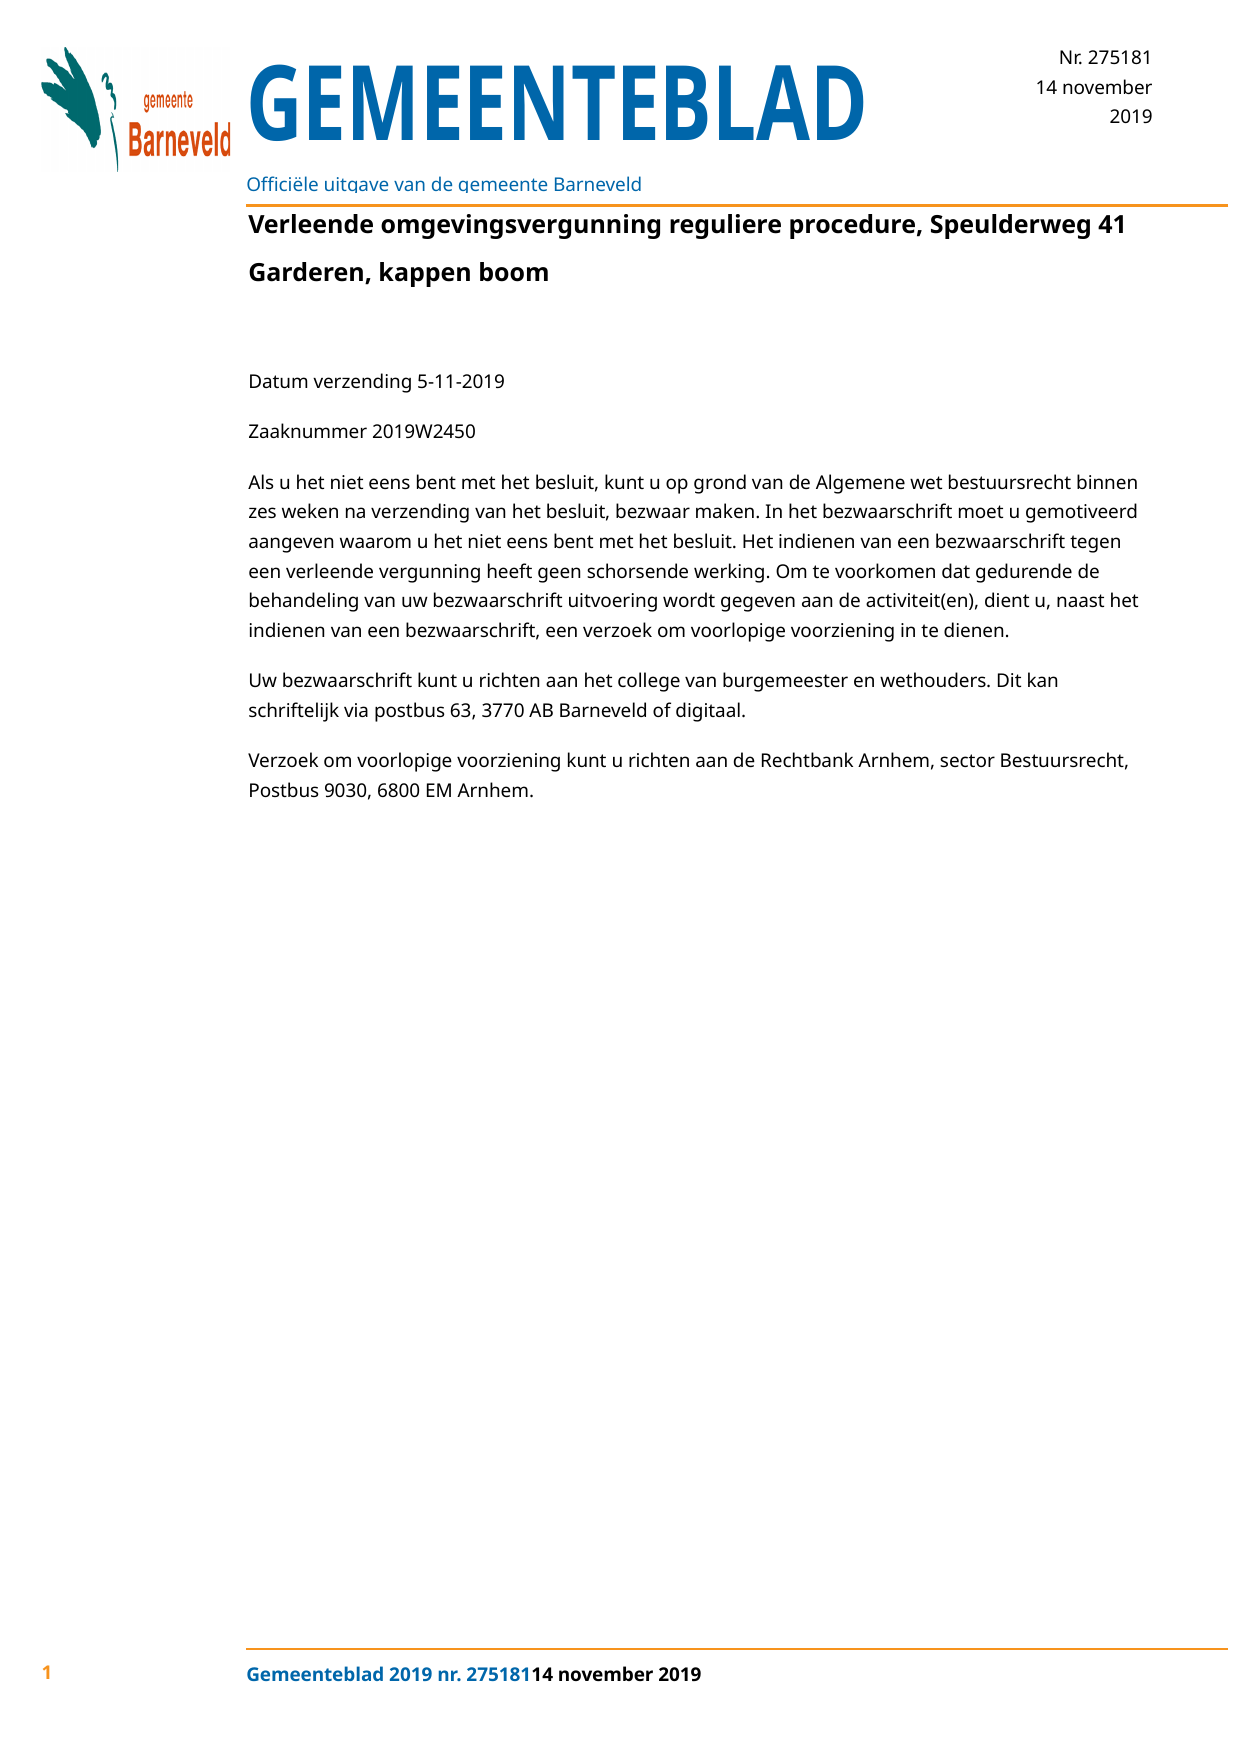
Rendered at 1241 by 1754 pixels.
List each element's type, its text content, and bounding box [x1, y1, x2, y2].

text Verzoek om voorlopige voorziening kunt u richten aan de Rechtbank Arnhem, sector Bestuursrecht, Postbus 9030, 6800 EM Arnhem. [248, 747, 1152, 803]
picture [41, 47, 231, 172]
text Uw bezwaarschrift kunt u richten aan het college van burgemeester en wethouders. Dit kan schriftelijk via postbus 63, 3770 AB Barneveld of digitaal. [248, 667, 1152, 723]
text Zaaknummer 2019W2450 [248, 419, 1152, 444]
text Als u het niet eens bent met het besluit, kunt u op grond van de Algemene wet bestuursrecht binnen zes weken na verzending van het besluit, bezwaar maken. In het bezwaarschrift moet u gemotiveerd aangeven waarom u het niet eens bent met het besluit. Het indienen van een bezwaarschrift tegen een verleende vergunning heeft geen schorsende werking. Om te voorkomen dat gedurende de behandeling van uw bezwaarschrift uitvoering wordt gegeven aan de activiteit(en), dient u, naast het indienen van een bezwaarschrift, een verzoek om voorlopige voorziening in te dienen. [248, 469, 1152, 643]
text Datum verzending 5-11-2019 [248, 368, 1152, 394]
text Verleende omgevingsvergunning reguliere procedure, Speulderweg 41 Garderen, kappen boom [248, 207, 1152, 288]
